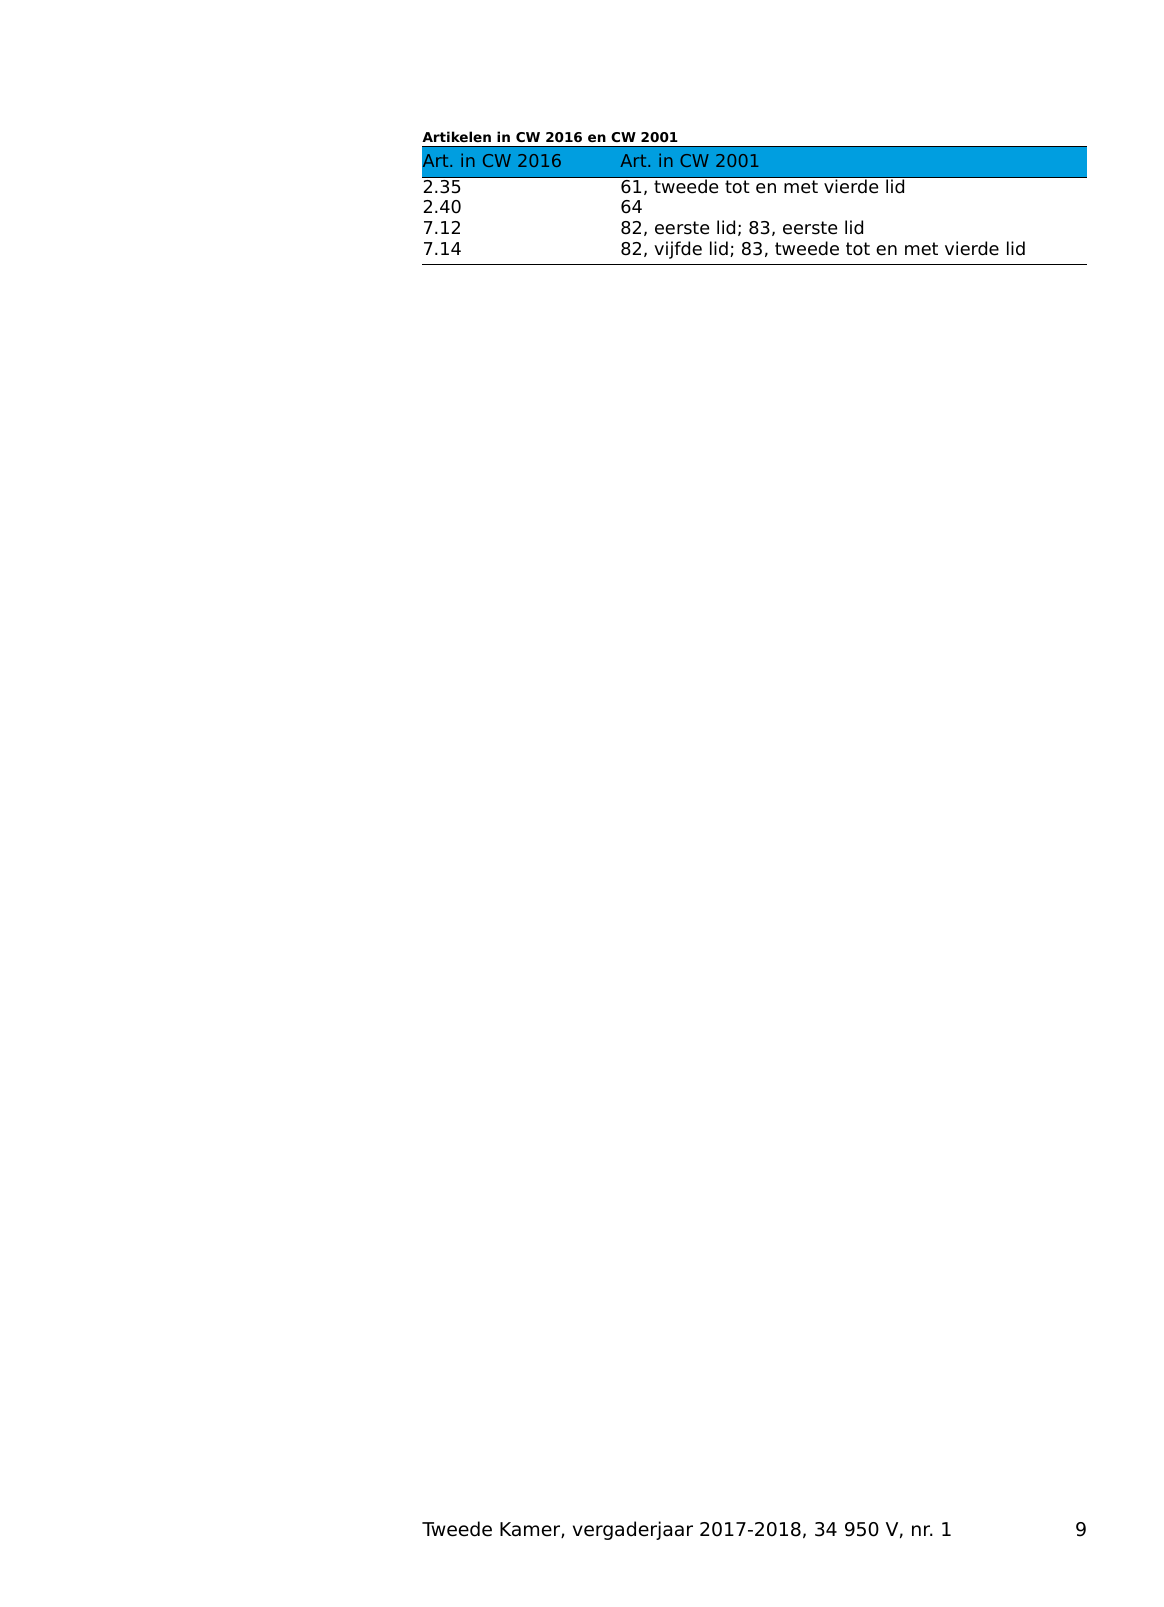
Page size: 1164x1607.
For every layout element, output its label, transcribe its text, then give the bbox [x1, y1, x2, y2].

table_cell 82, eerste lid; 83, eerste lid [614, 218, 1087, 238]
table_cell 82, vijfde lid; 83, tweede tot en met vierde lid [614, 239, 1087, 264]
table_cell Art. in CW 2001 [614, 147, 1087, 177]
table_header Artikelen in CW 2016 en CW 2001 [422, 130, 1087, 146]
table_cell 2.35 [422, 178, 614, 197]
table_cell 7.12 [422, 218, 614, 238]
table_cell 2.40 [422, 197, 614, 218]
table_cell 64 [614, 197, 1087, 218]
table_cell 7.14 [422, 239, 614, 264]
table_cell Art. in CW 2016 [422, 147, 614, 177]
table_cell 61, tweede tot en met vierde lid [614, 178, 1087, 197]
